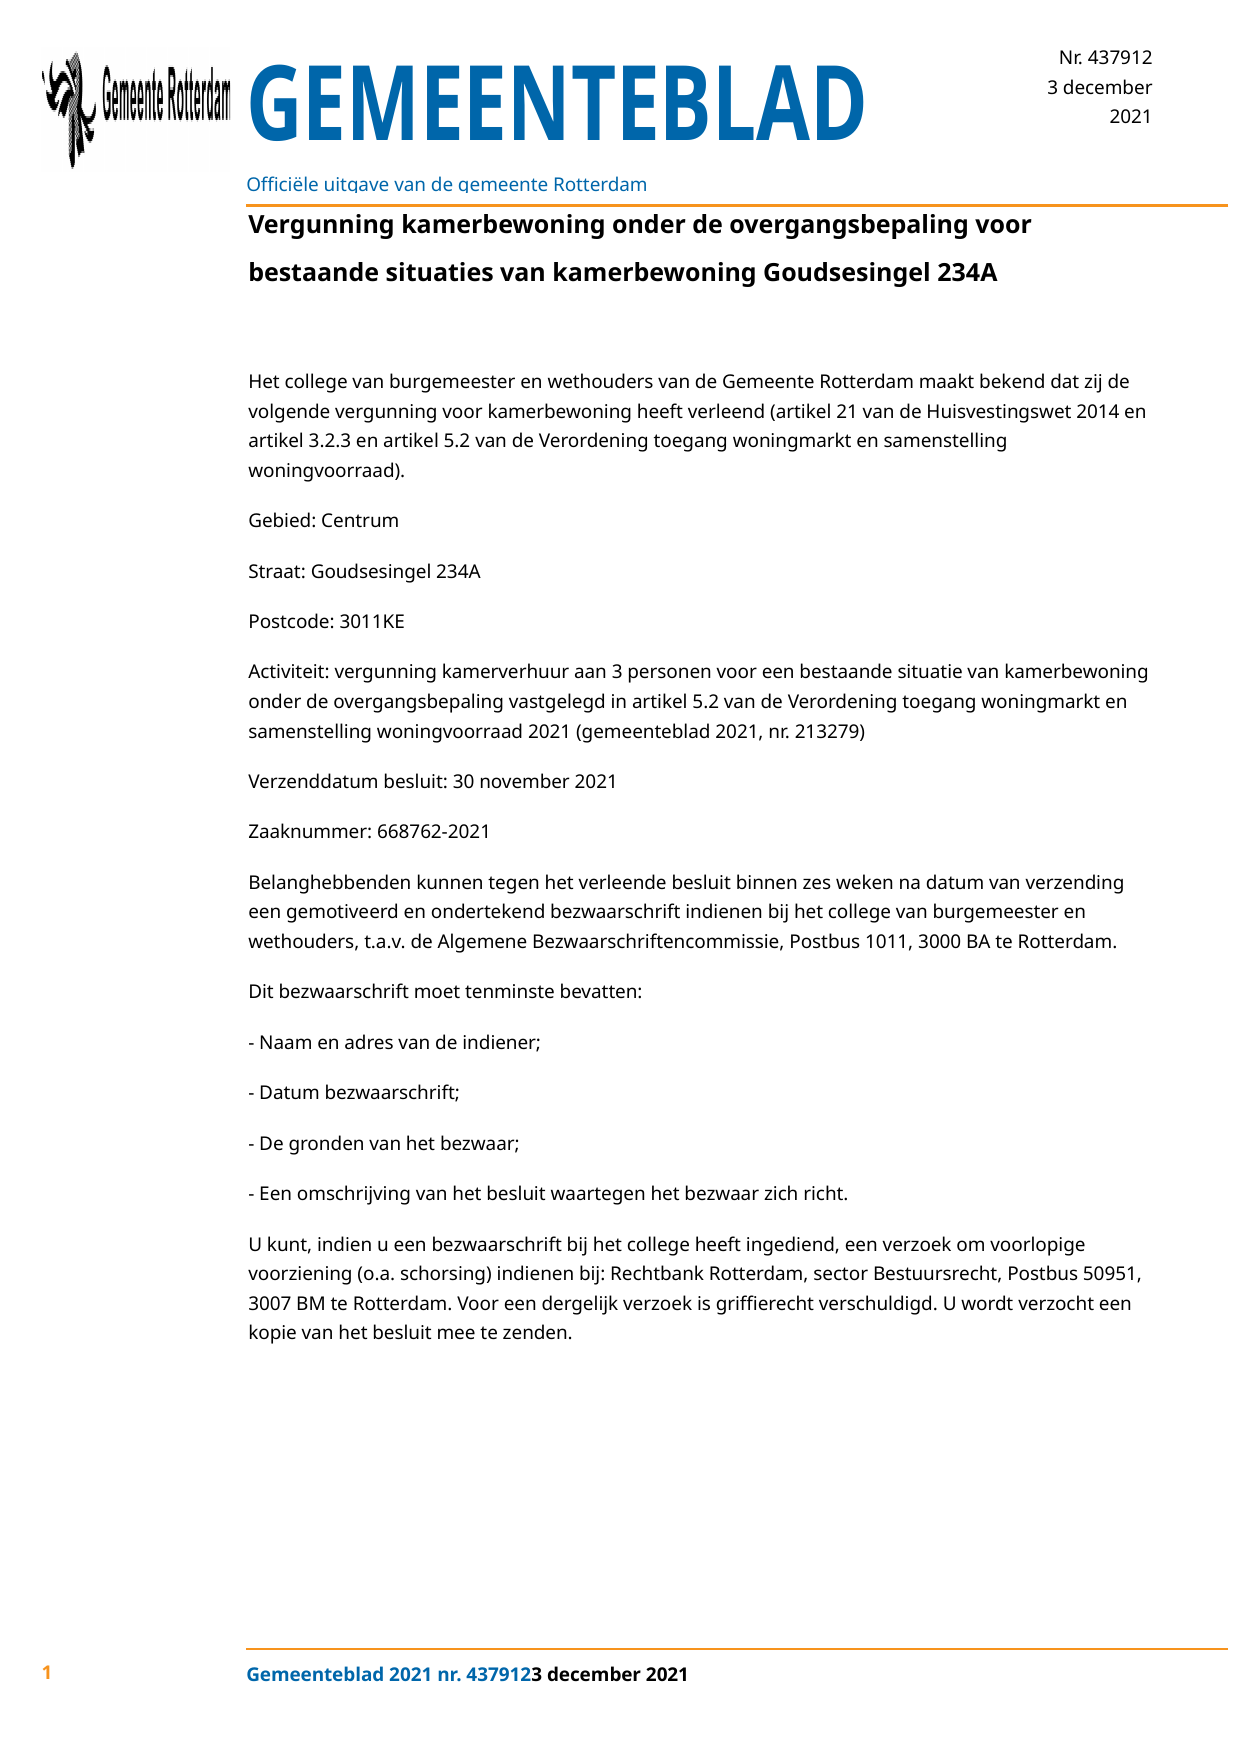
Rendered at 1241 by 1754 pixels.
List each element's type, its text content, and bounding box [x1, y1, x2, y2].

text Dit bezwaarschrift moet tenminste bevatten: [248, 979, 1152, 1004]
text Verzenddatum besluit: 30 november 2021 [248, 768, 1152, 794]
text Straat: Goudsesingel 234A [248, 558, 1152, 584]
text U kunt, indien u een bezwaarschrift bij het college heeft ingediend, een verzoek om voorlopige voorziening (o.a. schorsing) indienen bij: Rechtbank Rotterdam, sector Bestuursrecht, Postbus 50951, 3007 BM te Rotterdam. Voor een dergelijk verzoek is griffierecht verschuldigd. U wordt verzocht een kopie van het besluit mee te zenden. [248, 1231, 1152, 1345]
text - Een omschrijving van het besluit waartegen het bezwaar zich richt. [248, 1180, 1152, 1206]
picture [41, 47, 231, 172]
text Zaaknummer: 668762-2021 [248, 819, 1152, 844]
text Gebied: Centrum [248, 507, 1152, 533]
text Belanghebbenden kunnen tegen het verleende besluit binnen zes weken na datum van verzending een gemotiveerd en ondertekend bezwaarschrift indienen bij het college van burgemeester en wethouders, t.a.v. de Algemene Bezwaarschriftencommissie, Postbus 1011, 3000 BA te Rotterdam. [248, 869, 1152, 954]
text Het college van burgemeester en wethouders van de Gemeente Rotterdam maakt bekend dat zij de volgende vergunning voor kamerbewoning heeft verleend (artikel 21 van de Huisvestingswet 2014 en artikel 3.2.3 en artikel 5.2 van de Verordening toegang woningmarkt en samenstelling woningvoorraad). [248, 368, 1152, 483]
text Vergunning kamerbewoning onder de overgangsbepaling voor bestaande situaties van kamerbewoning Goudsesingel 234A [248, 207, 1152, 288]
text Activiteit: vergunning kamerverhuur aan 3 personen voor een bestaande situatie van kamerbewoning onder de overgangsbepaling vastgelegd in artikel 5.2 van de Verordening toegang woningmarkt en samenstelling woningvoorraad 2021 (gemeenteblad 2021, nr. 213279) [248, 659, 1152, 744]
text - De gronden van het bezwaar; [248, 1130, 1152, 1156]
text - Naam en adres van de indiener; [248, 1029, 1152, 1055]
text - Datum bezwaarschrift; [248, 1079, 1152, 1105]
text Postcode: 3011KE [248, 608, 1152, 634]
